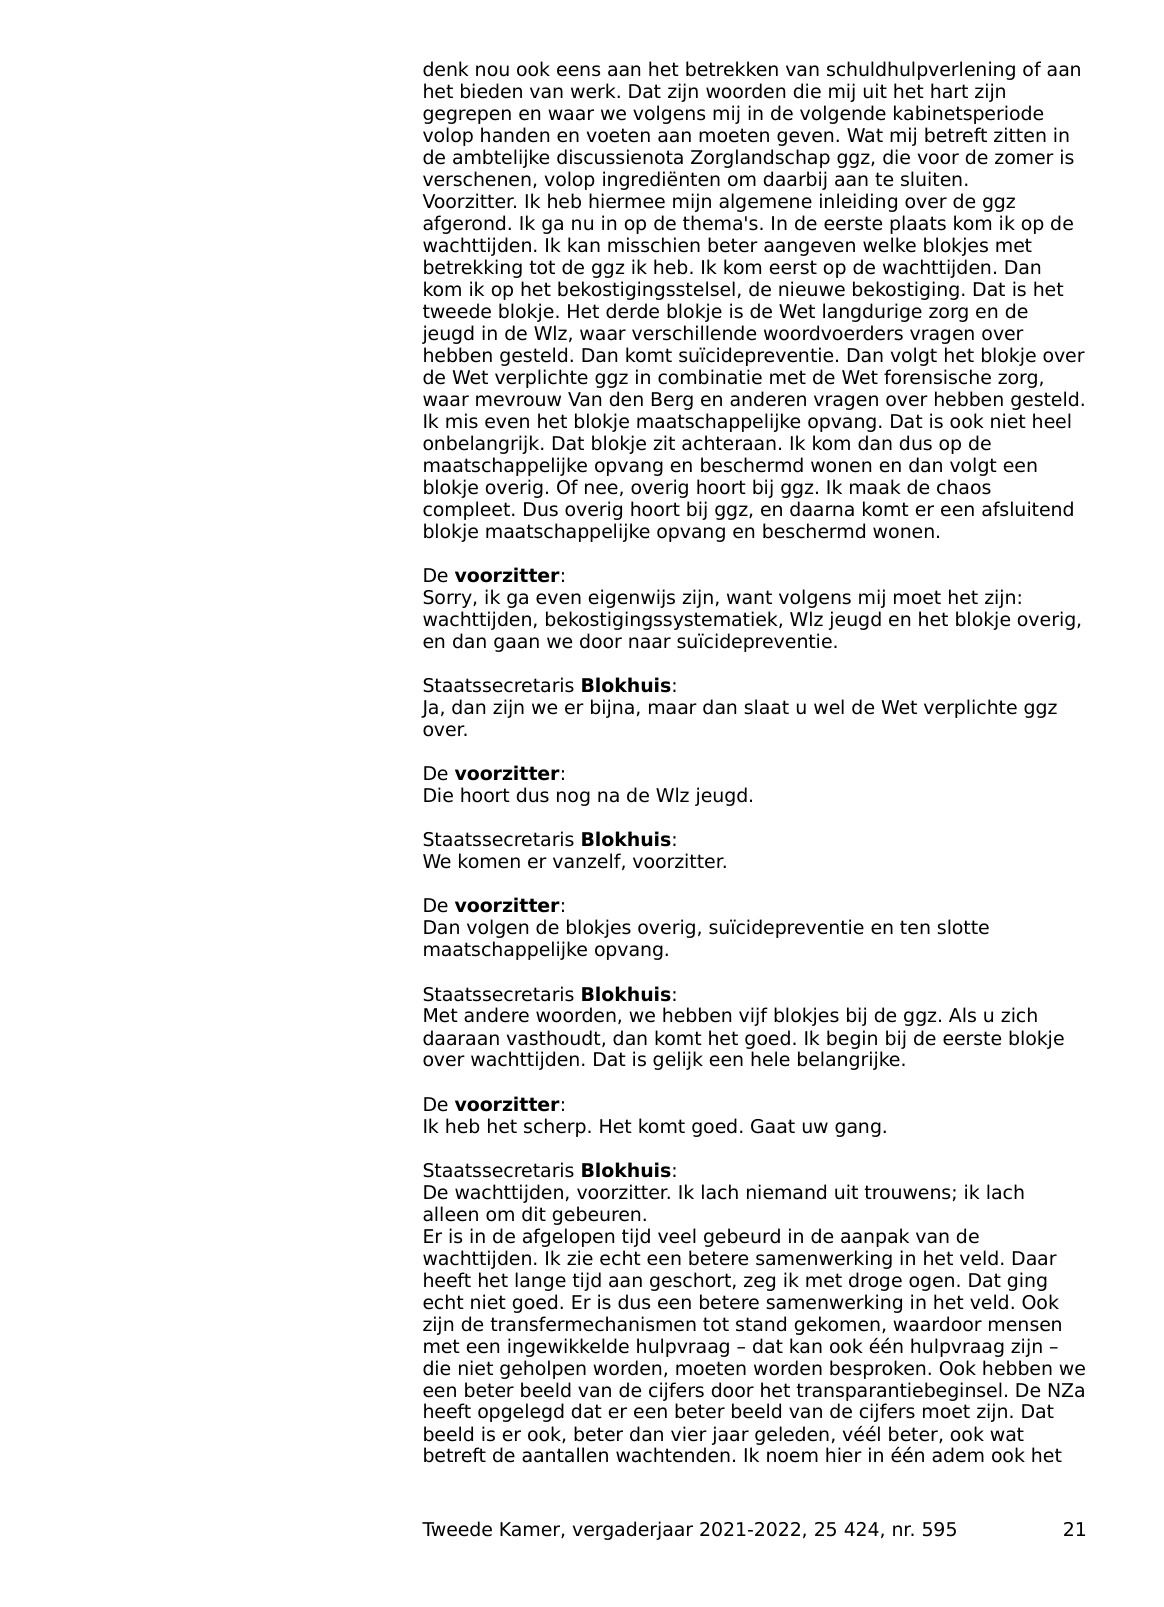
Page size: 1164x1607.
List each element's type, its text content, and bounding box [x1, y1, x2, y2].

text Staatssecretaris Blokhuis: [422, 1160, 1087, 1182]
text De voorzitter: [422, 565, 1087, 587]
text De voorzitter: [422, 763, 1087, 785]
text Ja, dan zijn we er bijna, maar dan slaat u wel de Wet verplichte ggz over. [422, 697, 1087, 741]
text Voorzitter. Ik heb hiermee mijn algemene inleiding over de ggz afgerond. Ik ga nu in op de thema's. In de eerste plaats kom ik op de wachttijden. Ik kan misschien beter aangeven welke blokjes met betrekking tot de ggz ik heb. Ik kom eerst op de wachttijden. Dan kom ik op het bekostigingsstelsel, de nieuwe bekostiging. Dat is het tweede blokje. Het derde blokje is de Wet langdurige zorg en de jeugd in de Wlz, waar verschillende woordvoerders vragen over hebben gesteld. Dan komt suïcidepreventie. Dan volgt het blokje over de Wet verplichte ggz in combinatie met de Wet forensische zorg, waar mevrouw Van den Berg en anderen vragen over hebben gesteld. Ik mis even het blokje maatschappelijke opvang. Dat is ook niet heel onbelangrijk. Dat blokje zit achteraan. Ik kom dan dus op de maatschappelijke opvang en beschermd wonen en dan volgt een blokje overig. Of nee, overig hoort bij ggz. Ik maak de chaos compleet. Dus overig hoort bij ggz, en daarna komt er een afsluitend blokje maatschappelijke opvang en beschermd wonen. [422, 191, 1087, 543]
text De wachttijden, voorzitter. Ik lach niemand uit trouwens; ik lach alleen om dit gebeuren. [422, 1182, 1087, 1226]
text De voorzitter: [422, 1093, 1087, 1116]
text Die hoort dus nog na de Wlz jeugd. [422, 785, 1087, 807]
text Staatssecretaris Blokhuis: [422, 675, 1087, 697]
text denk nou ook eens aan het betrekken van schuldhulpverlening of aan het bieden van werk. Dat zijn woorden die mij uit het hart zijn gegrepen en waar we volgens mij in de volgende kabinetsperiode volop handen en voeten aan moeten geven. Wat mij betreft zitten in de ambtelijke discussienota Zorglandschap ggz, die voor de zomer is verschenen, volop ingrediënten om daarbij aan te sluiten. [422, 59, 1087, 191]
text Ik heb het scherp. Het komt goed. Gaat uw gang. [422, 1116, 1087, 1137]
text Er is in de afgelopen tijd veel gebeurd in de aanpak van de wachttijden. Ik zie echt een betere samenwerking in het veld. Daar heeft het lange tijd aan geschort, zeg ik met droge ogen. Dat ging echt niet goed. Er is dus een betere samenwerking in het veld. Ook zijn de transfermechanismen tot stand gekomen, waardoor mensen met een ingewikkelde hulpvraag – dat kan ook één hulpvraag zijn – die niet geholpen worden, moeten worden besproken. Ook hebben we een beter beeld van de cijfers door het transparantiebeginsel. De NZa heeft opgelegd dat er een beter beeld van de cijfers moet zijn. Dat beeld is er ook, beter dan vier jaar geleden, véél beter, ook wat betreft de aantallen wachtenden. Ik noem hier in één adem ook het [422, 1226, 1087, 1467]
text Dan volgen de blokjes overig, suïcidepreventie en ten slotte maatschappelijke opvang. [422, 917, 1087, 961]
text De voorzitter: [422, 895, 1087, 917]
text Staatssecretaris Blokhuis: [422, 829, 1087, 851]
text Sorry, ik ga even eigenwijs zijn, want volgens mij moet het zijn: wachttijden, bekostigingssystematiek, Wlz jeugd en het blokje overig, en dan gaan we door naar suïcidepreventie. [422, 587, 1087, 653]
text We komen er vanzelf, voorzitter. [422, 851, 1087, 873]
text Staatssecretaris Blokhuis: [422, 983, 1087, 1005]
text Met andere woorden, we hebben vijf blokjes bij de ggz. Als u zich daaraan vasthoudt, dan komt het goed. Ik begin bij de eerste blokje over wachttijden. Dat is gelijk een hele belangrijke. [422, 1005, 1087, 1071]
